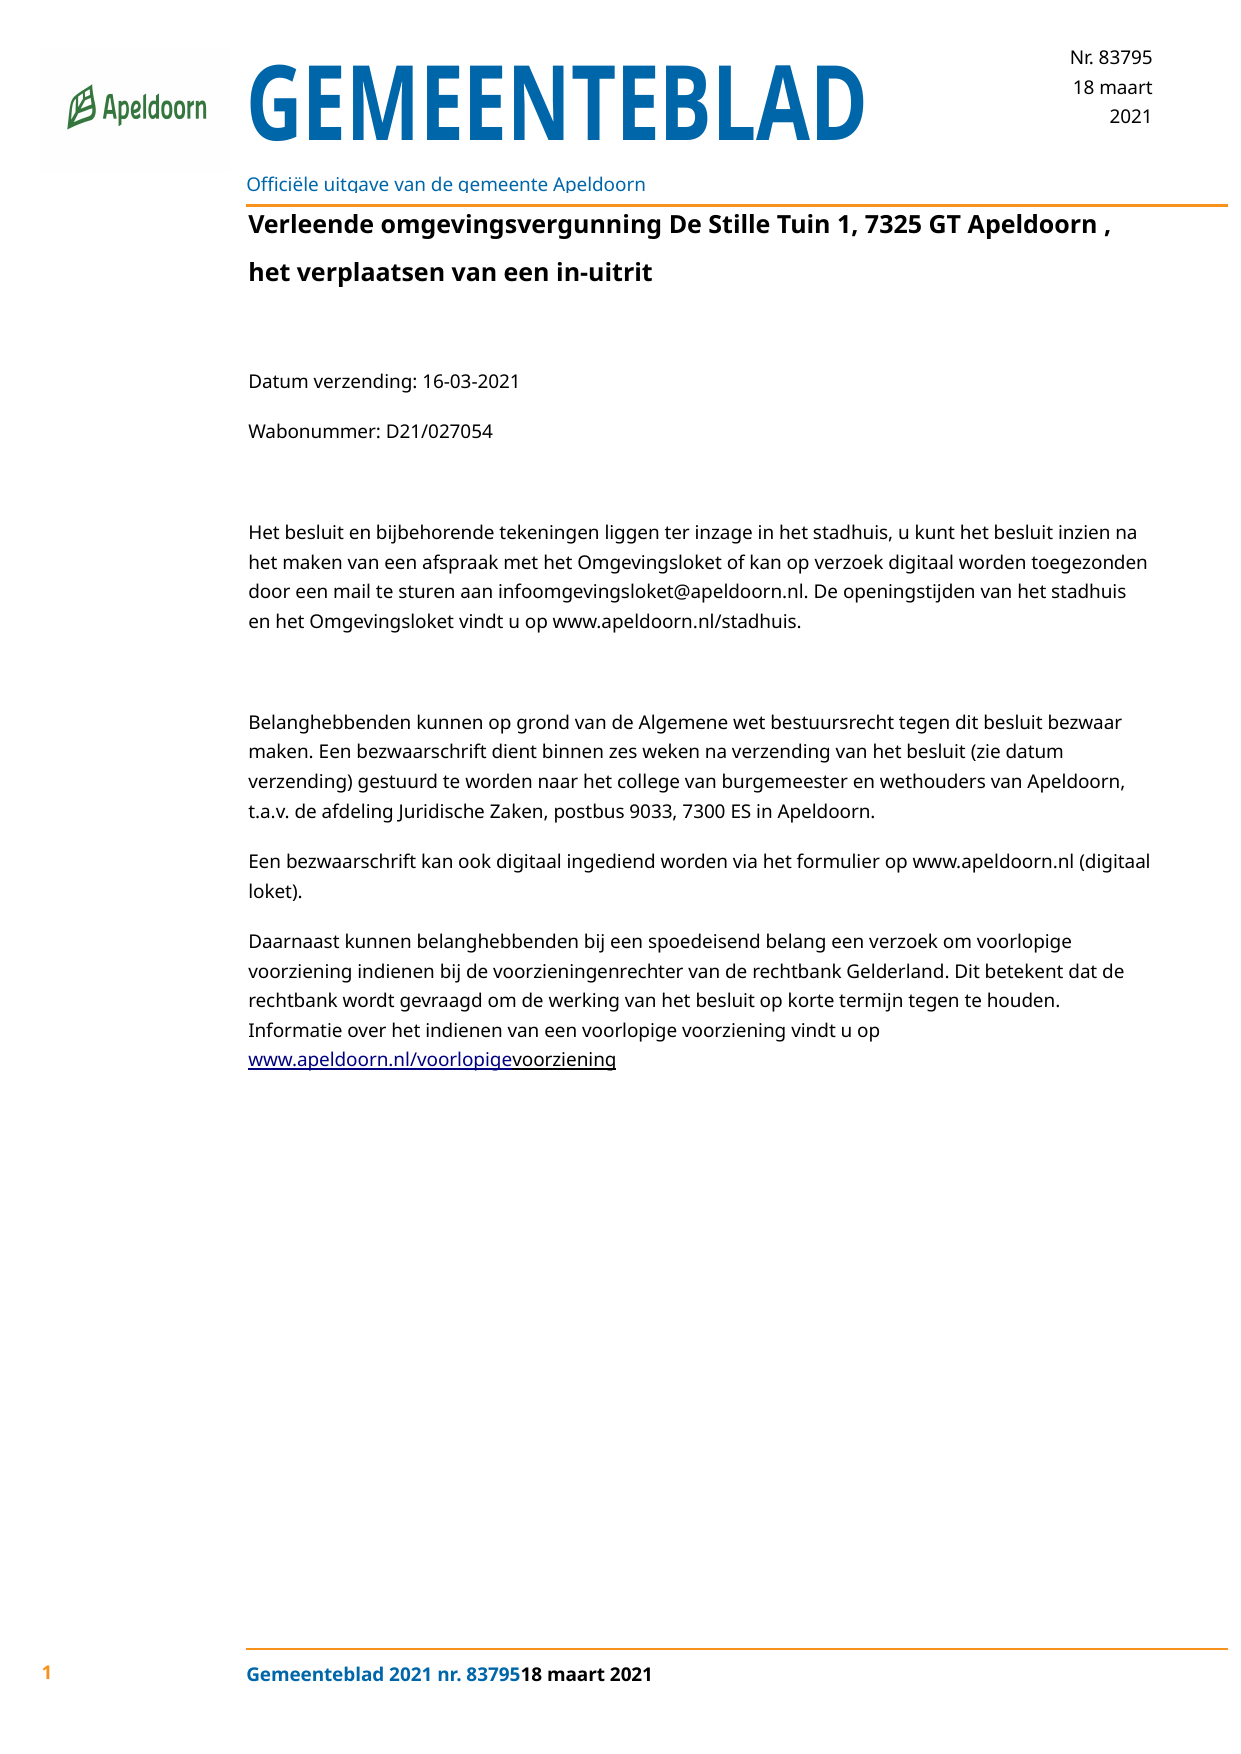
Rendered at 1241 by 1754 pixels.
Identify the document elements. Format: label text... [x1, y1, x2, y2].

text Daarnaast kunnen belanghebbenden bij een spoedeisend belang een verzoek om voorlopige voorziening indienen bij de voorzieningenrechter van de rechtbank Gelderland. Dit betekent dat de rechtbank wordt gevraagd om de werking van het besluit op korte termijn tegen te houden. Informatie over het indienen van een voorlopige voorziening vindt u op www.apeldoorn.nl/voorlopigevoorziening [248, 928, 1152, 1072]
text Een bezwaarschrift kan ook digitaal ingediend worden via het formulier op www.apeldoorn.nl (digitaal loket). [248, 848, 1152, 904]
picture [41, 47, 231, 172]
text Belanghebbenden kunnen op grond van de Algemene wet bestuursrecht tegen dit besluit bezwaar maken. Een bezwaarschrift dient binnen zes weken na verzending van het besluit (zie datum verzending) gestuurd te worden naar het college van burgemeester en wethouders van Apeldoorn, t.a.v. de afdeling Juridische Zaken, postbus 9033, 7300 ES in Apeldoorn. [248, 709, 1152, 824]
text Het besluit en bijbehorende tekeningen liggen ter inzage in het stadhuis, u kunt het besluit inzien na het maken van een afspraak met het Omgevingsloket of kan op verzoek digitaal worden toegezonden door een mail te sturen aan infoomgevingsloket@apeldoorn.nl. De openingstijden van het stadhuis en het Omgevingsloket vindt u op www.apeldoorn.nl/stadhuis. [248, 519, 1152, 634]
text Verleende omgevingsvergunning De Stille Tuin 1, 7325 GT Apeldoorn , het verplaatsen van een in-uitrit [248, 207, 1152, 288]
text Wabonummer: D21/027054 [248, 419, 1152, 444]
text Datum verzending: 16-03-2021 [248, 368, 1152, 394]
